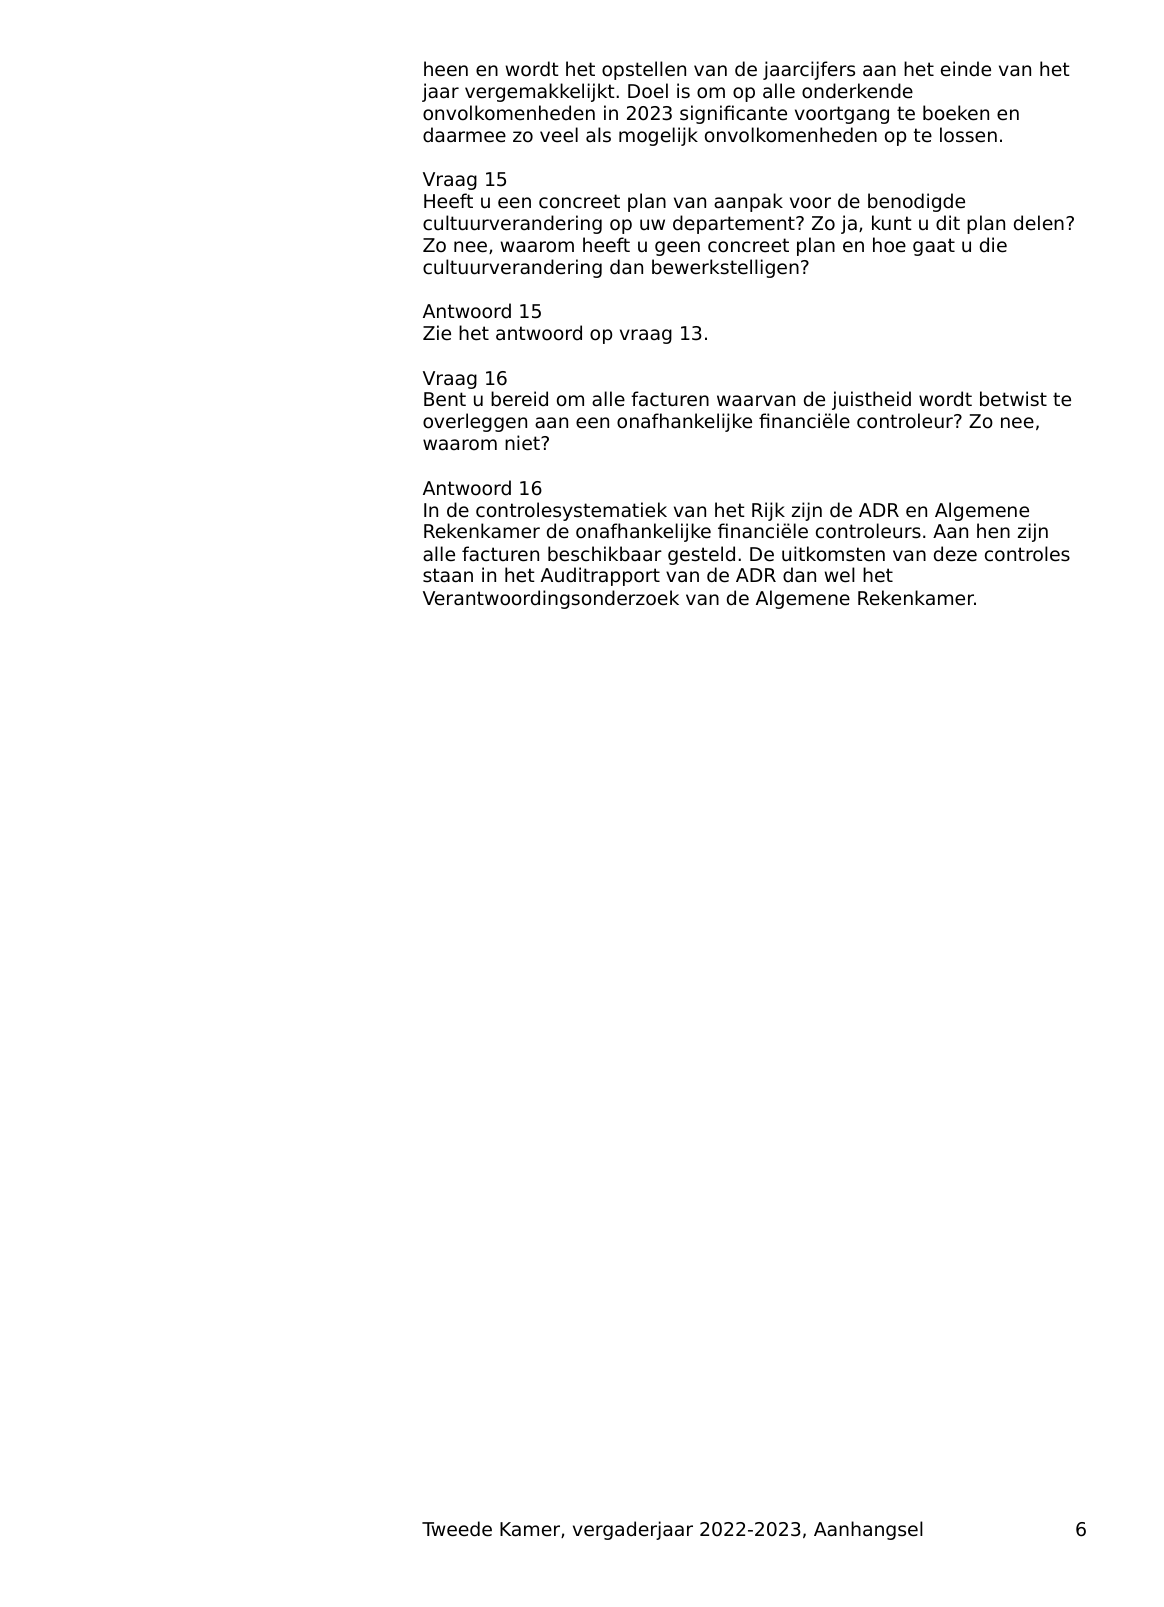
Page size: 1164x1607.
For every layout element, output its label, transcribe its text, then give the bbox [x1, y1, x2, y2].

text Vraag 16 [422, 367, 1087, 389]
text Heeft u een concreet plan van aanpak voor de benodigde cultuurverandering op uw departement? Zo ja, kunt u dit plan delen? Zo nee, waarom heeft u geen concreet plan en hoe gaat u die cultuurverandering dan bewerkstelligen? [422, 191, 1087, 279]
text Zie het antwoord op vraag 13. [422, 323, 1087, 345]
text Bent u bereid om alle facturen waarvan de juistheid wordt betwist te overleggen aan een onafhankelijke financiële controleur? Zo nee, waarom niet? [422, 389, 1087, 455]
text Antwoord 16 [422, 477, 1087, 499]
text Vraag 15 [422, 169, 1087, 191]
text In de controlesystematiek van het Rijk zijn de ADR en Algemene Rekenkamer de onafhankelijke financiële controleurs. Aan hen zijn alle facturen beschikbaar gesteld. De uitkomsten van deze controles staan in het Auditrapport van de ADR dan wel het Verantwoordingsonderzoek van de Algemene Rekenkamer. [422, 499, 1087, 609]
text heen en wordt het opstellen van de jaarcijfers aan het einde van het jaar vergemakkelijkt. Doel is om op alle onderkende onvolkomenheden in 2023 significante voortgang te boeken en daarmee zo veel als mogelijk onvolkomenheden op te lossen. [422, 59, 1087, 147]
text Antwoord 15 [422, 301, 1087, 323]
